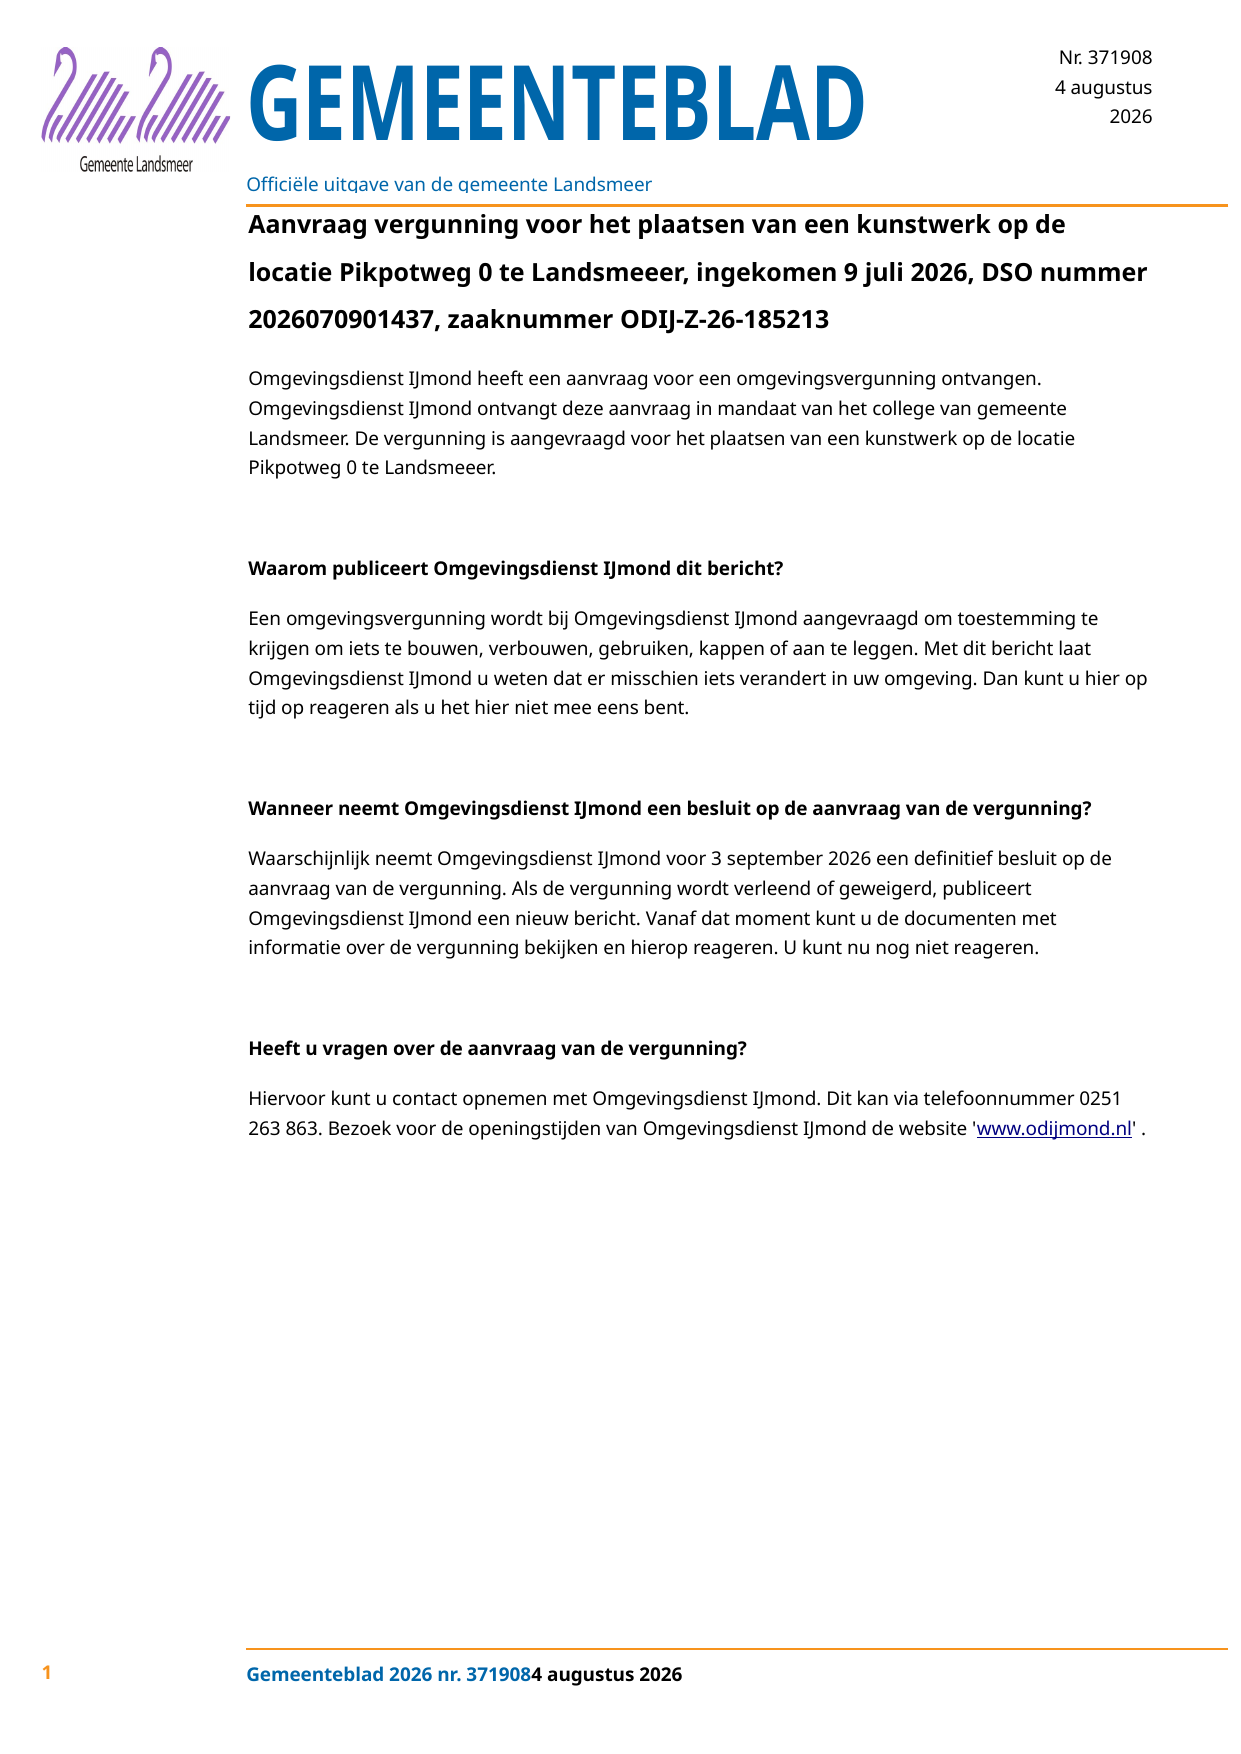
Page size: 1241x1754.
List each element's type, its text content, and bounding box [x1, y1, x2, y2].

picture [41, 47, 231, 172]
text Aanvraag vergunning voor het plaatsen van een kunstwerk op de locatie Pikpotweg 0 te Landsmeeer, ingekomen 9 juli 2026, DSO nummer 2026070901437, zaaknummer ODIJ-Z-26-185213 [248, 207, 1152, 336]
text Wanneer neemt Omgevingsdienst IJmond een besluit op de aanvraag van de vergunning? [248, 795, 1152, 821]
text Een omgevingsvergunning wordt bij Omgevingsdienst IJmond aangevraagd om toestemming te krijgen om iets te bouwen, verbouwen, gebruiken, kappen of aan te leggen. Met dit bericht laat Omgevingsdienst IJmond u weten dat er misschien iets verandert in uw omgeving. Dan kunt u hier op tijd op reageren als u het hier niet mee eens bent. [248, 606, 1152, 720]
text Waarschijnlijk neemt Omgevingsdienst IJmond voor 3 september 2026 een definitief besluit op de aanvraag van de vergunning. Als de vergunning wordt verleend of geweigerd, publiceert Omgevingsdienst IJmond een nieuw bericht. Vanaf dat moment kunt u de documenten met informatie over de vergunning bekijken en hierop reageren. U kunt nu nog niet reageren. [248, 846, 1152, 960]
text Omgevingsdienst IJmond heeft een aanvraag voor een omgevingsvergunning ontvangen. Omgevingsdienst IJmond ontvangt deze aanvraag in mandaat van het college van gemeente Landsmeer. De vergunning is aangevraagd voor het plaatsen van een kunstwerk op de locatie Pikpotweg 0 te Landsmeeer. [248, 366, 1152, 480]
text Waarom publiceert Omgevingsdienst IJmond dit bericht? [248, 555, 1152, 581]
text Heeft u vragen over de aanvraag van de vergunning? [248, 1035, 1152, 1061]
text Hiervoor kunt u contact opnemen met Omgevingsdienst IJmond. Dit kan via telefoonnummer 0251 263 863. Bezoek voor de openingstijden van Omgevingsdienst IJmond de website 'www.odijmond.nl' . [248, 1086, 1152, 1141]
